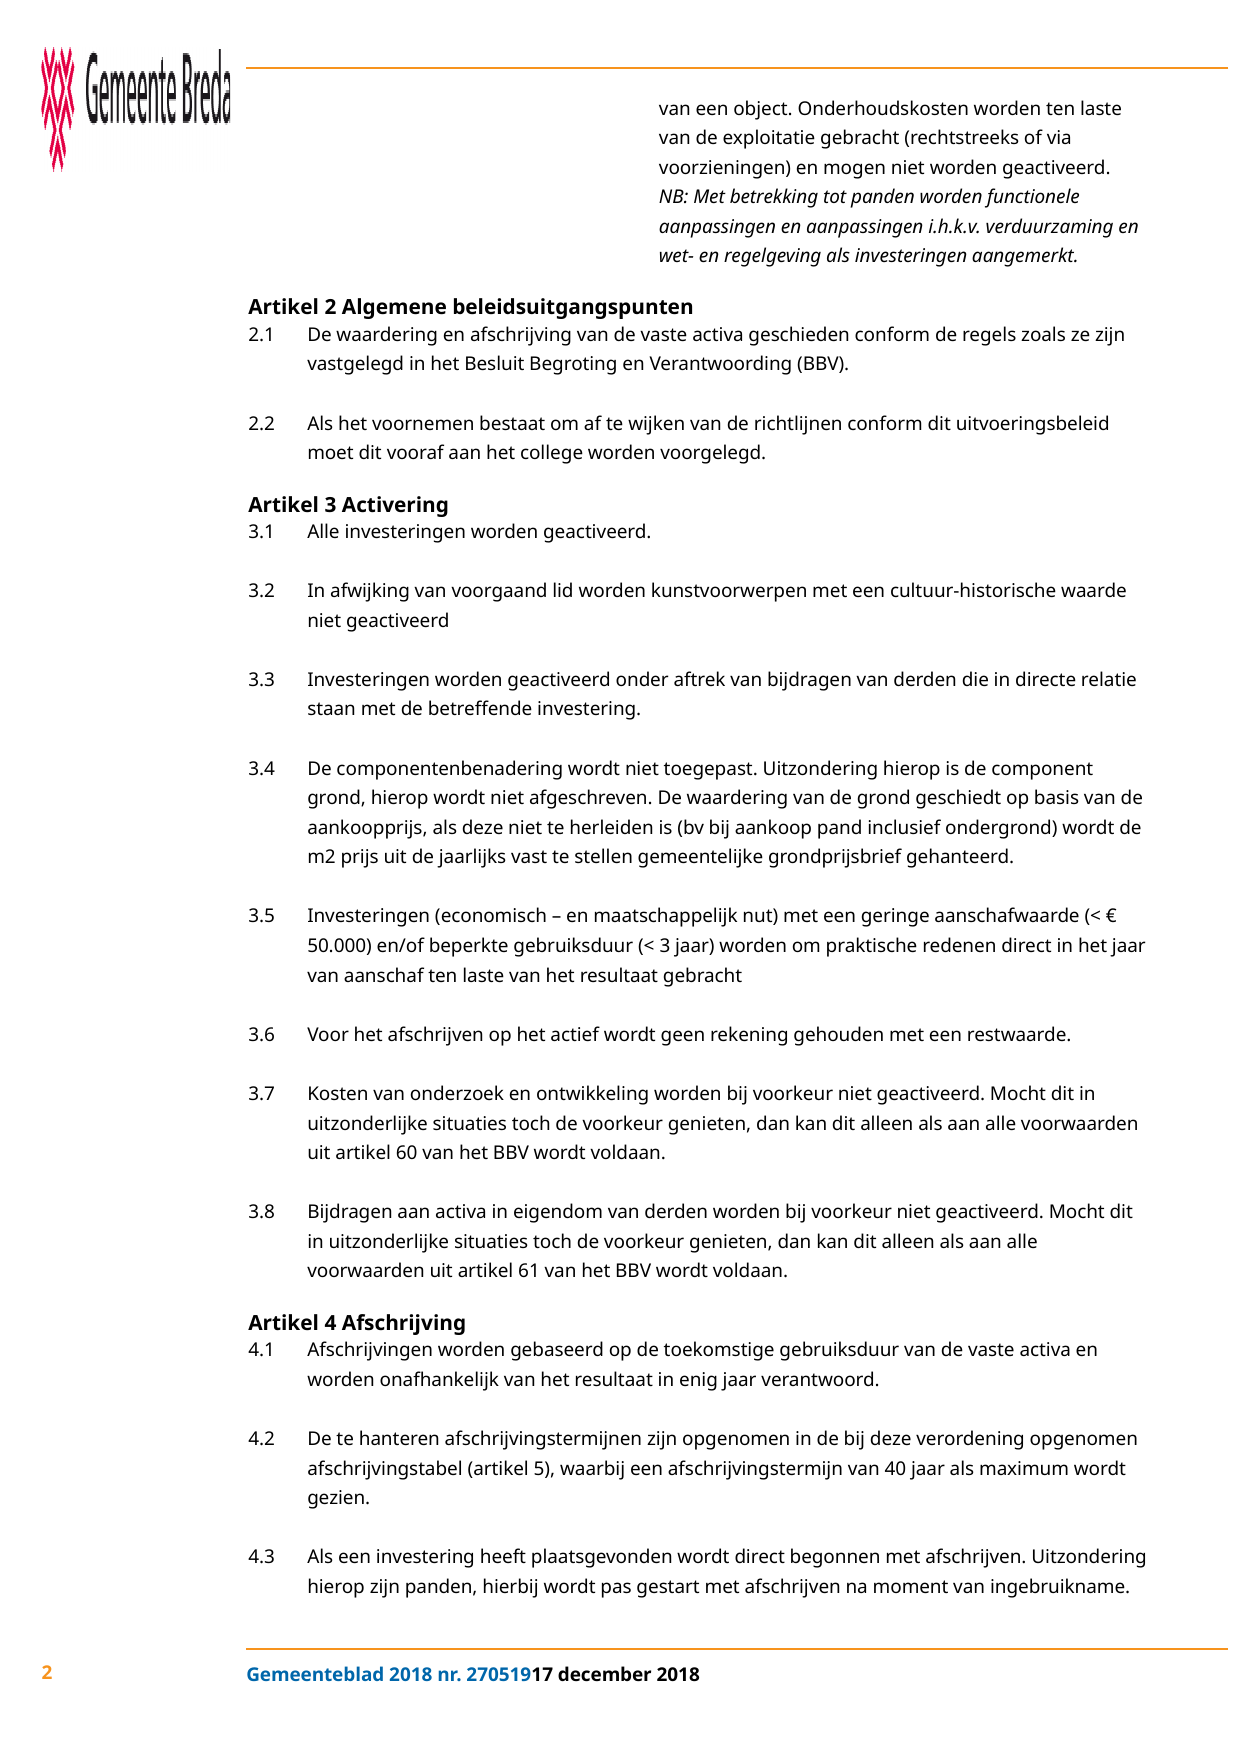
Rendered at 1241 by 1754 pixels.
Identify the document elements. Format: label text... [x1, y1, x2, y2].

text Artikel 4 Afschrijving [248, 1308, 1152, 1337]
list Investeringen (economisch – en maatschappelijk nut) met een geringe aanschafwaarde (< € 50.000) en/of beperkte gebruiksduur (< 3 jaar) worden om praktische redenen direct in het jaar van aanschaf ten laste van het resultaat gebracht [248, 903, 1152, 988]
table_cell [248, 95, 659, 268]
list Als het voornemen bestaat om af te wijken van de richtlijnen conform dit uitvoeringsbeleid moet dit vooraf aan het college worden voorgelegd. [248, 410, 1152, 465]
list Afschrijvingen worden gebaseerd op de toekomstige gebruiksduur van de vaste activa en worden onafhankelijk van het resultaat in enig jaar verantwoord. [248, 1337, 1152, 1392]
list Alle investeringen worden geactiveerd. [248, 518, 1152, 544]
list De componentenbenadering wordt niet toegepast. Uitzondering hierop is de component grond, hierop wordt niet afgeschreven. De waardering van de grond geschiedt op basis van de aankoopprijs, als deze niet te herleiden is (bv bij aankoop pand inclusief ondergrond) wordt de m2 prijs uit de jaarlijks vast te stellen gemeentelijke grondprijsbrief gehanteerd. [248, 755, 1152, 869]
list De te hanteren afschrijvingstermijnen zijn opgenomen in de bij deze verordening opgenomen afschrijvingstabel (artikel 5), waarbij een afschrijvingstermijn van 40 jaar als maximum wordt gezien. [248, 1425, 1152, 1510]
picture [41, 47, 231, 172]
list De waardering en afschrijving van de vaste activa geschieden conform de regels zoals ze zijn vastgelegd in het Besluit Begroting en Verantwoording (BBV). [248, 321, 1152, 376]
list Investeringen worden geactiveerd onder aftrek van bijdragen van derden die in directe relatie staan met de betreffende investering. [248, 666, 1152, 721]
list Bijdragen aan activa in eigendom van derden worden bij voorkeur niet geactiveerd. Mocht dit in uitzonderlijke situaties toch de voorkeur genieten, dan kan dit alleen als aan alle voorwaarden uit artikel 61 van het BBV wordt voldaan. [248, 1198, 1152, 1283]
text Artikel 3 Activering [248, 490, 1152, 518]
list Voor het afschrijven op het actief wordt geen rekening gehouden met een restwaarde. [248, 1021, 1152, 1047]
list Als een investering heeft plaatsgevonden wordt direct begonnen met afschrijven. Uitzondering hierop zijn panden, hierbij wordt pas gestart met afschrijven na moment van ingebruikname. [248, 1544, 1152, 1599]
list In afwijking van voorgaand lid worden kunstvoorwerpen met een cultuur-historische waarde niet geactiveerd [248, 577, 1152, 633]
text Artikel 2 Algemene beleidsuitgangspunten [248, 292, 1152, 321]
table_cell van een object. Onderhoudskosten worden ten laste van de exploitatie gebracht (rechtstreeks of via voorzieningen) en mogen niet worden geactiveerd. NB: Met betrekking tot panden worden functionele aanpassingen en aanpassingen i.h.k.v. verduurzaming en wet- en regelgeving als investeringen aangemerkt. [659, 95, 1152, 268]
list Kosten van onderzoek en ontwikkeling worden bij voorkeur niet geactiveerd. Mocht dit in uitzonderlijke situaties toch de voorkeur genieten, dan kan dit alleen als aan alle voorwaarden uit artikel 60 van het BBV wordt voldaan. [248, 1080, 1152, 1165]
